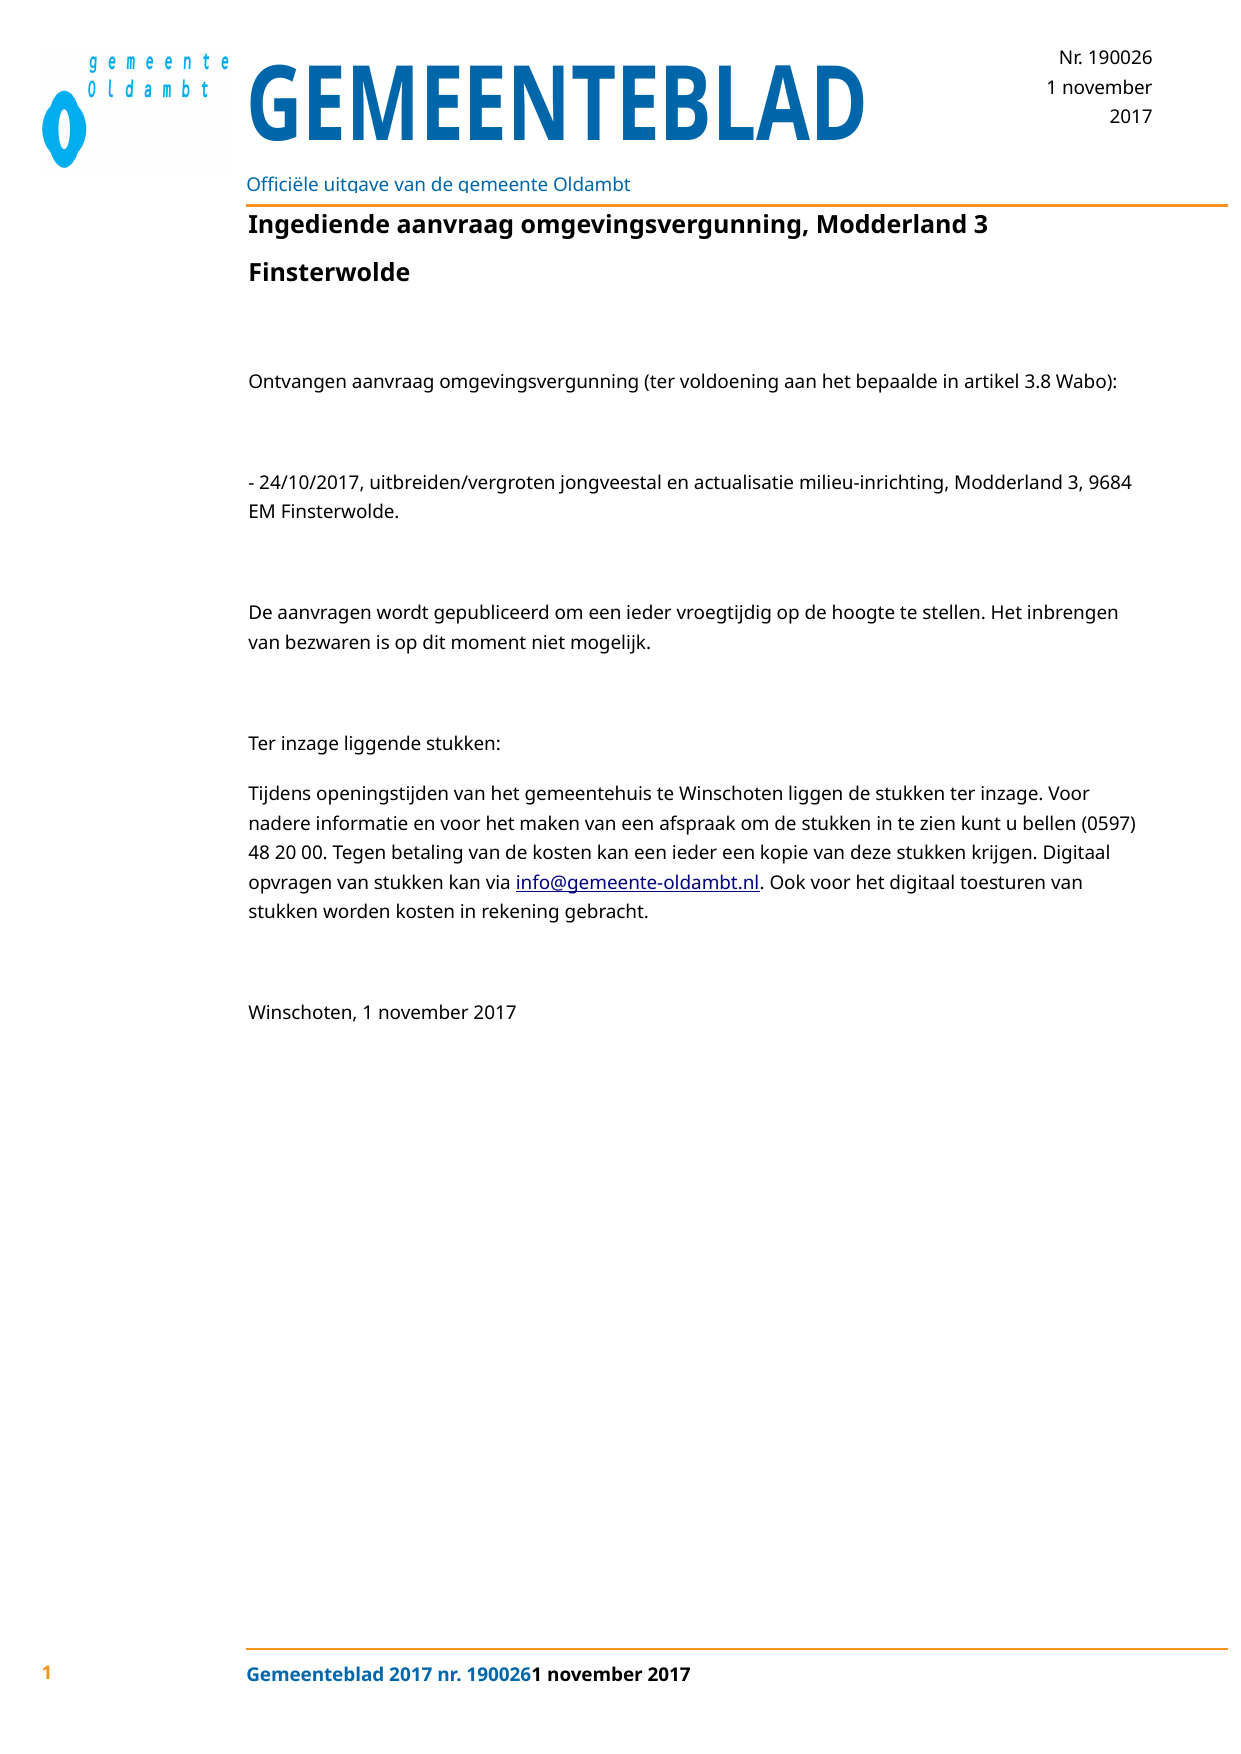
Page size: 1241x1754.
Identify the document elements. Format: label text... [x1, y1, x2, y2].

text Ter inzage liggende stukken: [248, 730, 1152, 756]
picture [41, 47, 231, 172]
text De aanvragen wordt gepubliceerd om een ieder vroegtijdig op de hoogte te stellen. Het inbrengen van bezwaren is op dit moment niet mogelijk. [248, 599, 1152, 655]
text Ingediende aanvraag omgevingsvergunning, Modderland 3 Finsterwolde [248, 207, 1152, 288]
text Winschoten, 1 november 2017 [248, 999, 1152, 1025]
text Ontvangen aanvraag omgevingsvergunning (ter voldoening aan het bepaalde in artikel 3.8 Wabo): [248, 368, 1152, 394]
text - 24/10/2017, uitbreiden/vergroten jongveestal en actualisatie milieu-inrichting, Modderland 3, 9684 EM Finsterwolde. [248, 469, 1152, 524]
text Tijdens openingstijden van het gemeentehuis te Winschoten liggen de stukken ter inzage. Voor nadere informatie en voor het maken van een afspraak om de stukken in te zien kunt u bellen (0597) 48 20 00. Tegen betaling van de kosten kan een ieder een kopie van deze stukken krijgen. Digitaal opvragen van stukken kan via info@gemeente-oldambt.nl. Ook voor het digitaal toesturen van stukken worden kosten in rekening gebracht. [248, 780, 1152, 924]
